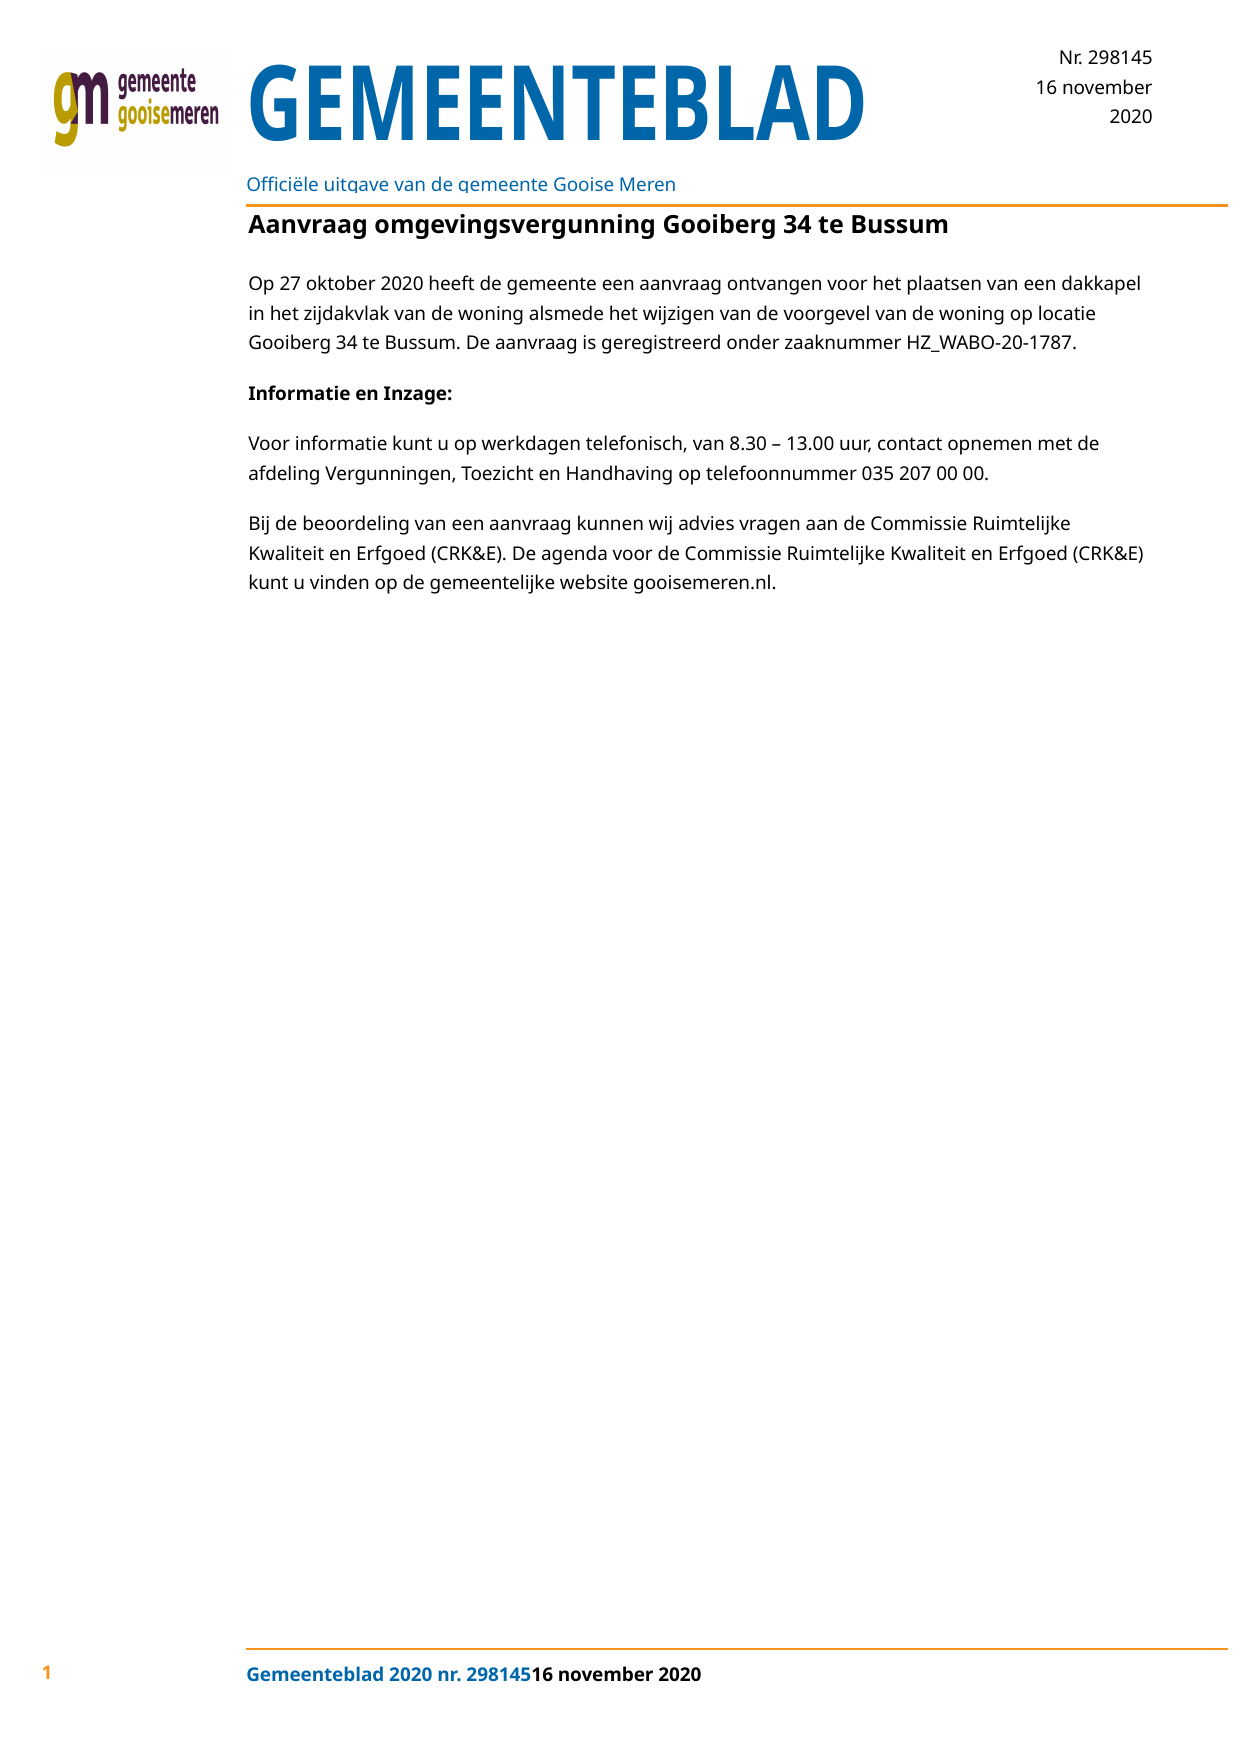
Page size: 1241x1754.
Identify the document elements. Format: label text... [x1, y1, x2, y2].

text Bij de beoordeling van een aanvraag kunnen wij advies vragen aan de Commissie Ruimtelijke Kwaliteit en Erfgoed (CRK&E). De agenda voor de Commissie Ruimtelijke Kwaliteit en Erfgoed (CRK&E) kunt u vinden op de gemeentelijke website gooisemeren.nl. [248, 510, 1152, 595]
text Informatie en Inzage: [248, 380, 1152, 406]
text Aanvraag omgevingsvergunning Gooiberg 34 te Bussum [248, 207, 1152, 241]
text Voor informatie kunt u op werkdagen telefonisch, van 8.30 – 13.00 uur, contact opnemen met de afdeling Vergunningen, Toezicht en Handhaving op telefoonnummer 035 207 00 00. [248, 430, 1152, 486]
text Op 27 oktober 2020 heeft de gemeente een aanvraag ontvangen voor het plaatsen van een dakkapel in het zijdakvlak van de woning alsmede het wijzigen van de voorgevel van de woning op locatie Gooiberg 34 te Bussum. De aanvraag is geregistreerd onder zaaknummer HZ_WABO-20-1787. [248, 270, 1152, 355]
picture [41, 47, 231, 172]
